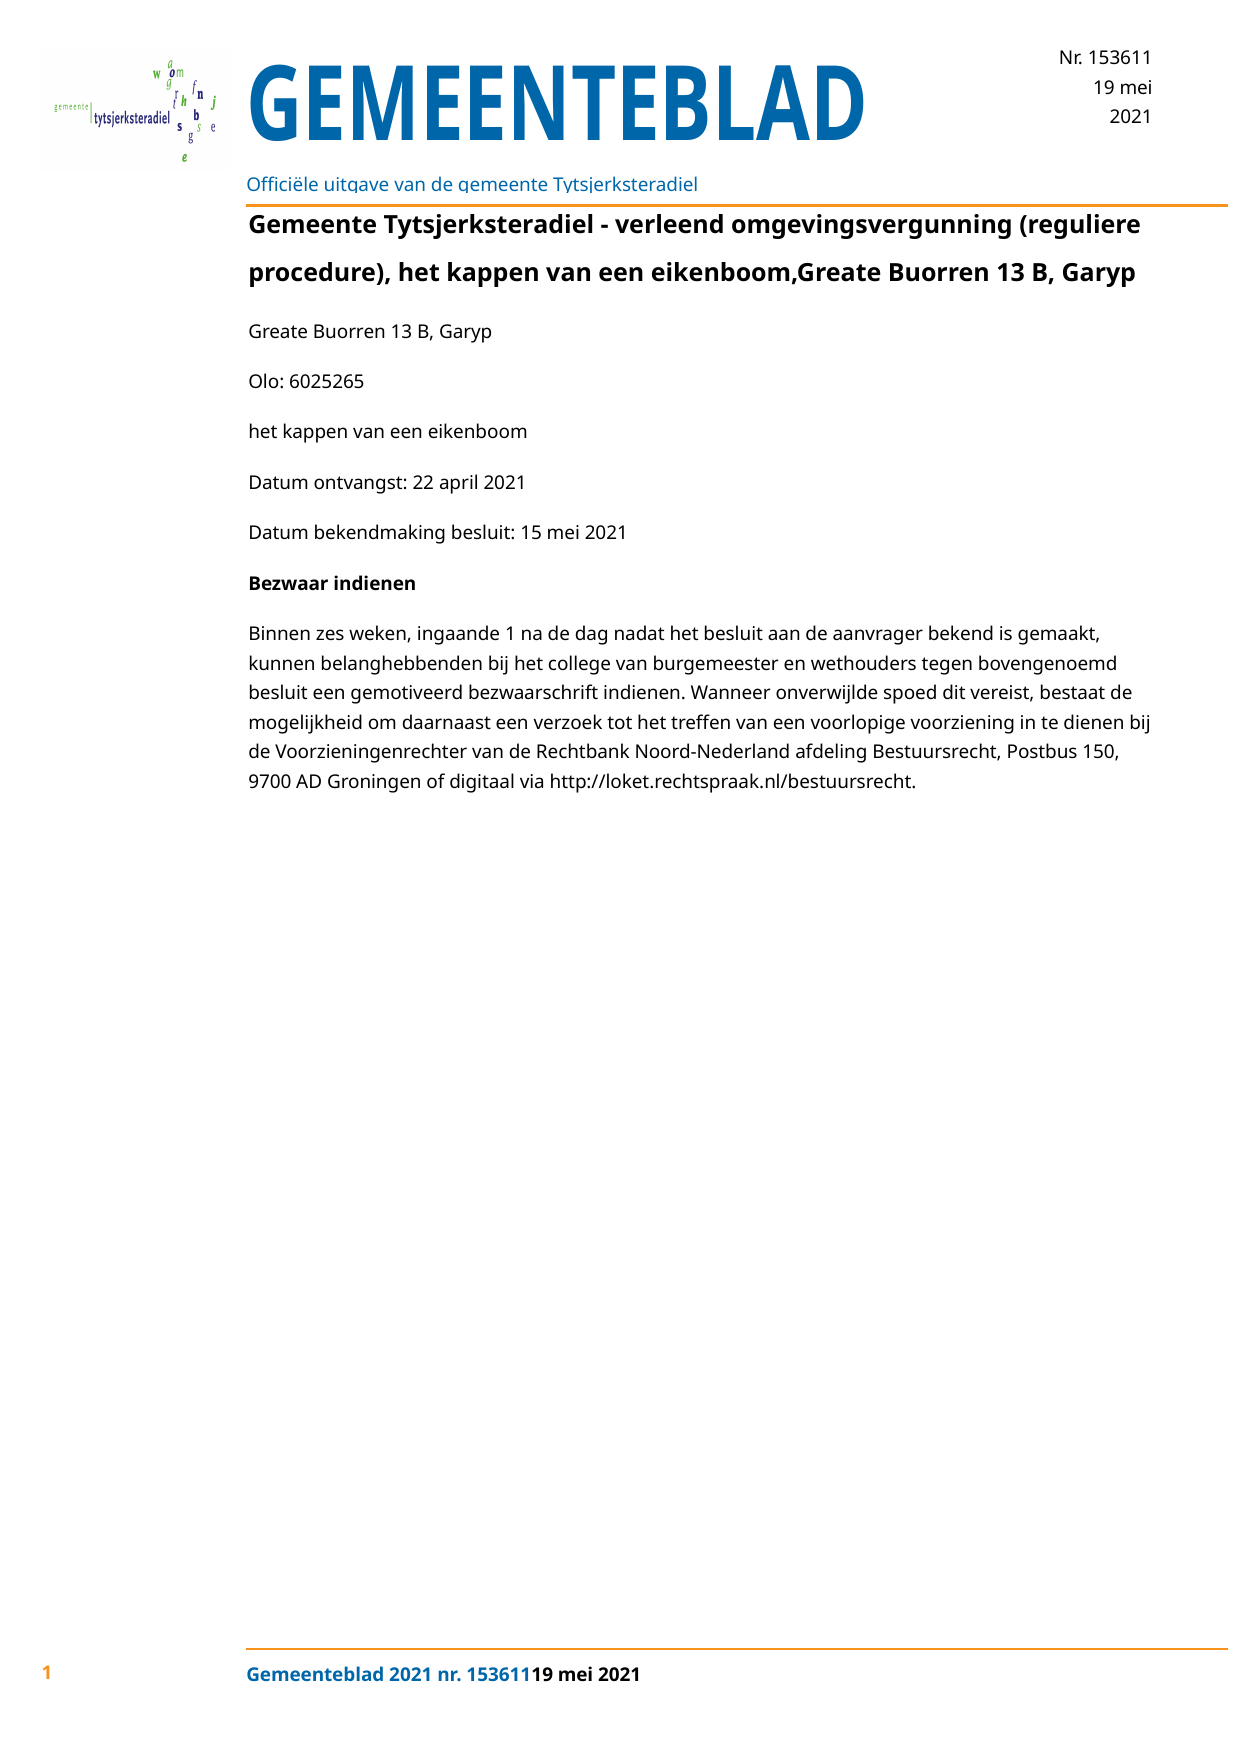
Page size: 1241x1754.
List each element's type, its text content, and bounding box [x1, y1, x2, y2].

text het kappen van een eikenboom [248, 419, 1152, 444]
picture [41, 47, 231, 172]
text Bezwaar indienen [248, 570, 1152, 596]
text Binnen zes weken, ingaande 1 na de dag nadat het besluit aan de aanvrager bekend is gemaakt, kunnen belanghebbenden bij het college van burgemeester en wethouders tegen bovengenoemd besluit een gemotiveerd bezwaarschrift indienen. Wanneer onverwijlde spoed dit vereist, bestaat de mogelijkheid om daarnaast een verzoek tot het treffen van een voorlopige voorziening in te dienen bij de Voorzieningenrechter van de Rechtbank Noord-Nederland afdeling Bestuursrecht, Postbus 150, 9700 AD Groningen of digitaal via http://loket.rechtspraak.nl/bestuursrecht. [248, 620, 1152, 794]
text Gemeente Tytsjerksteradiel - verleend omgevingsvergunning (reguliere procedure), het kappen van een eikenboom,Greate Buorren 13 B, Garyp [248, 207, 1152, 288]
text Olo: 6025265 [248, 368, 1152, 394]
text Datum bekendmaking besluit: 15 mei 2021 [248, 519, 1152, 545]
text Greate Buorren 13 B, Garyp [248, 318, 1152, 344]
text Datum ontvangst: 22 april 2021 [248, 469, 1152, 495]
